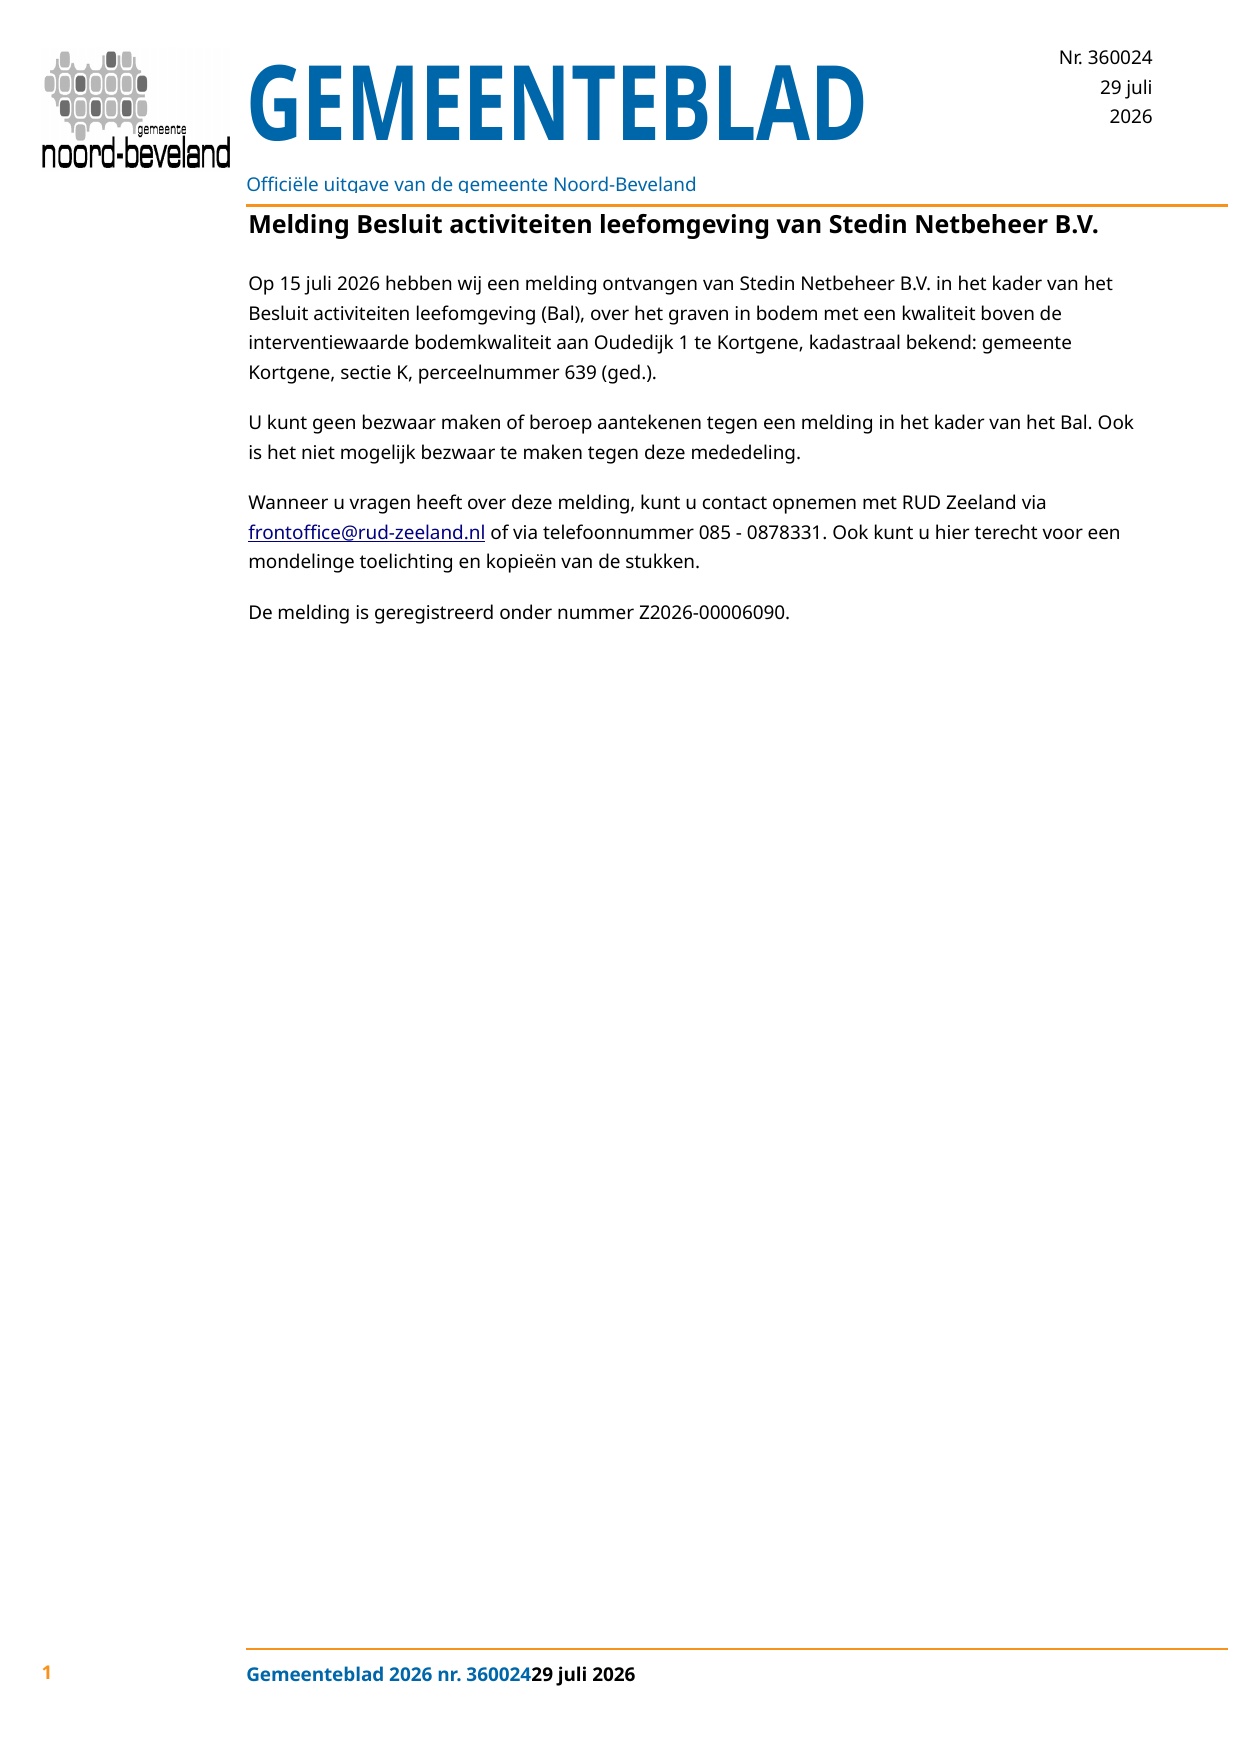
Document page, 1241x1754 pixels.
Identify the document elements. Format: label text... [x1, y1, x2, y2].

text U kunt geen bezwaar maken of beroep aantekenen tegen een melding in het kader van het Bal. Ook is het niet mogelijk bezwaar te maken tegen deze mededeling. [248, 409, 1152, 465]
text Op 15 juli 2026 hebben wij een melding ontvangen van Stedin Netbeheer B.V. in het kader van het Besluit activiteiten leefomgeving (Bal), over het graven in bodem met een kwaliteit boven de interventiewaarde bodemkwaliteit aan Oudedijk 1 te Kortgene, kadastraal bekend: gemeente Kortgene, sectie K, perceelnummer 639 (ged.). [248, 270, 1152, 385]
text Wanneer u vragen heeft over deze melding, kunt u contact opnemen met RUD Zeeland via frontoffice@rud-zeeland.nl of via telefoonnummer 085 - 0878331. Ook kunt u hier terecht voor een mondelinge toelichting en kopieën van de stukken. [248, 489, 1152, 574]
picture [41, 47, 231, 172]
text Melding Besluit activiteiten leefomgeving van Stedin Netbeheer B.V. [248, 207, 1152, 241]
text De melding is geregistreerd onder nummer Z2026-00006090. [248, 599, 1152, 625]
